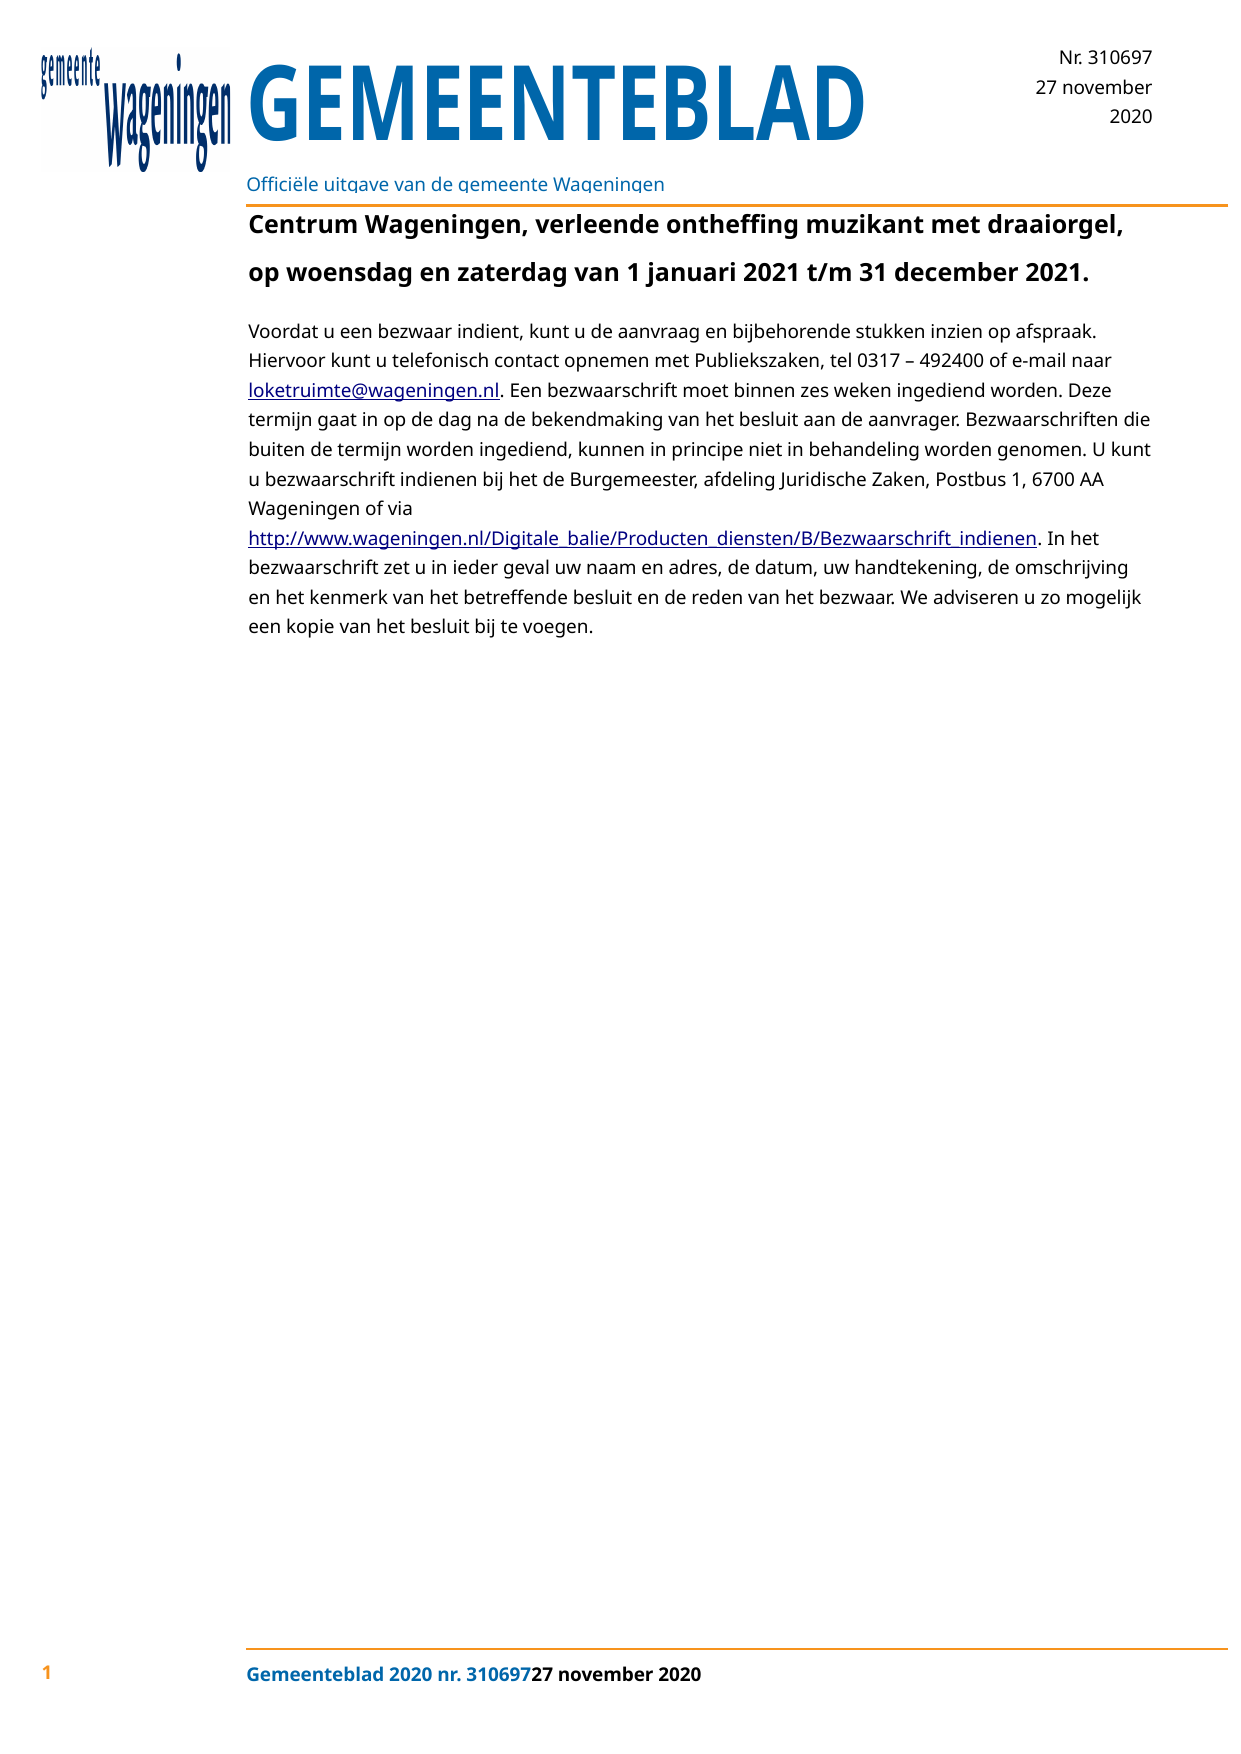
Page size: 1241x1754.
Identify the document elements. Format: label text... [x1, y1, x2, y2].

text Centrum Wageningen, verleende ontheffing muzikant met draaiorgel, op woensdag en zaterdag van 1 januari 2021 t/m 31 december 2021. [248, 207, 1152, 288]
picture [41, 47, 231, 172]
text Voordat u een bezwaar indient, kunt u de aanvraag en bijbehorende stukken inzien op afspraak. Hiervoor kunt u telefonisch contact opnemen met Publiekszaken, tel 0317 – 492400 of e-mail naar loketruimte@wageningen.nl. Een bezwaarschrift moet binnen zes weken ingediend worden. Deze termijn gaat in op de dag na de bekendmaking van het besluit aan de aanvrager. Bezwaarschriften die buiten de termijn worden ingediend, kunnen in principe niet in behandeling worden genomen. U kunt u bezwaarschrift indienen bij het de Burgemeester, afdeling Juridische Zaken, Postbus 1, 6700 AA Wageningen of via http://www.wageningen.nl/Digitale_balie/Producten_diensten/B/Bezwaarschrift_indienen. In het bezwaarschrift zet u in ieder geval uw naam en adres, de datum, uw handtekening, de omschrijving en het kenmerk van het betreffende besluit en de reden van het bezwaar. We adviseren u zo mogelijk een kopie van het besluit bij te voegen. [248, 318, 1152, 639]
